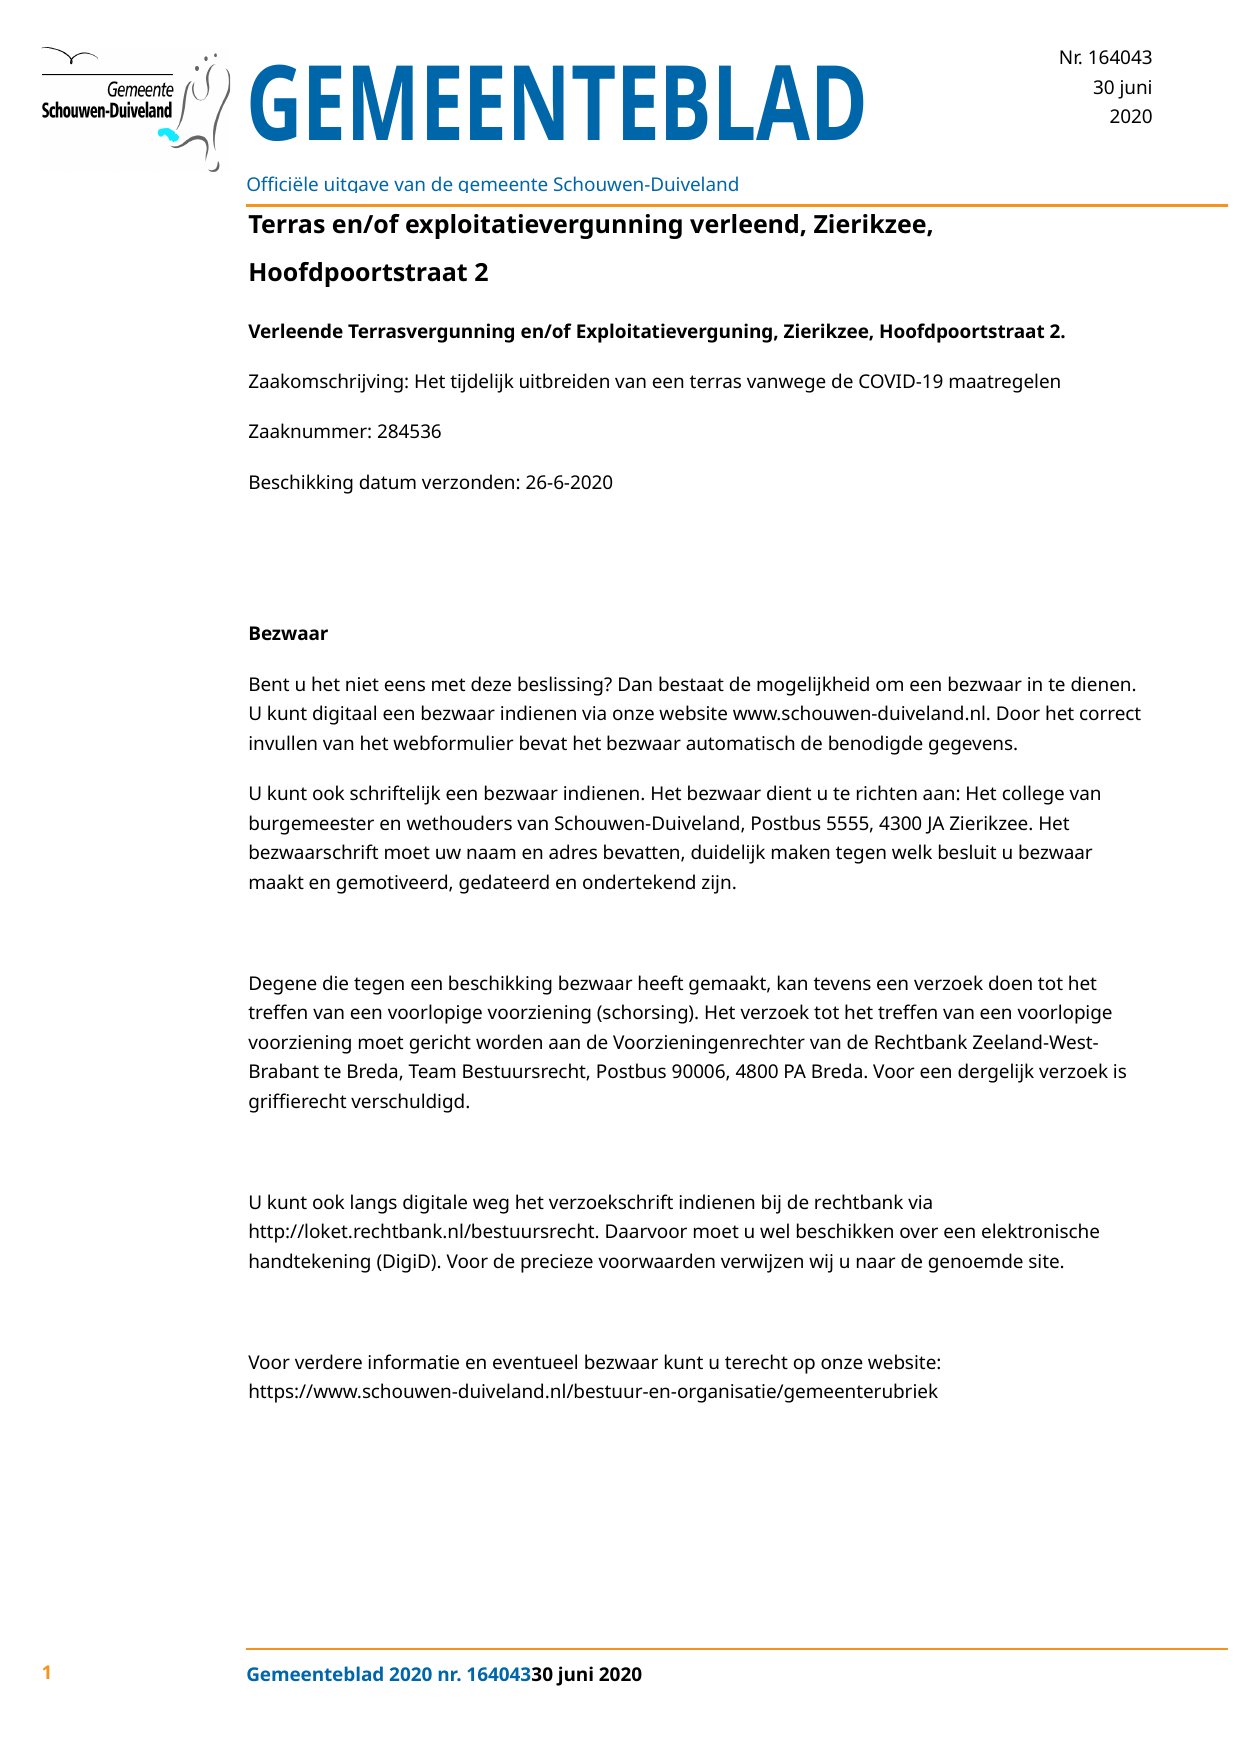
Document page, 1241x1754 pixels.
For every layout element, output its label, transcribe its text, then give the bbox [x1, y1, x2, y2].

text Verleende Terrasvergunning en/of Exploitatieverguning, Zierikzee, Hoofdpoortstraat 2. [248, 318, 1152, 344]
text Beschikking datum verzonden: 26-6-2020 [248, 469, 1152, 495]
text Zaakomschrijving: Het tijdelijk uitbreiden van een terras vanwege de COVID-19 maatregelen [248, 368, 1152, 394]
text Voor verdere informatie en eventueel bezwaar kunt u terecht op onze website: https://www.schouwen-duiveland.nl/bestuur-en-organisatie/gemeenterubriek [248, 1349, 1152, 1404]
text Bezwaar [248, 620, 1152, 646]
text Degene die tegen een beschikking bezwaar heeft gemaakt, kan tevens een verzoek doen tot het treffen van een voorlopige voorziening (schorsing). Het verzoek tot het treffen van een voorlopige voorziening moet gericht worden aan de Voorzieningenrechter van de Rechtbank Zeeland-West-Brabant te Breda, Team Bestuursrecht, Postbus 90006, 4800 PA Breda. Voor een dergelijk verzoek is griffierecht verschuldigd. [248, 970, 1152, 1114]
picture [41, 47, 231, 172]
text Zaaknummer: 284536 [248, 419, 1152, 444]
text Terras en/of exploitatievergunning verleend, Zierikzee, Hoofdpoortstraat 2 [248, 207, 1152, 288]
text U kunt ook schriftelijk een bezwaar indienen. Het bezwaar dient u te richten aan: Het college van burgemeester en wethouders van Schouwen-Duiveland, Postbus 5555, 4300 JA Zierikzee. Het bezwaarschrift moet uw naam en adres bevatten, duidelijk maken tegen welk besluit u bezwaar maakt en gemotiveerd, gedateerd en ondertekend zijn. [248, 780, 1152, 895]
text U kunt ook langs digitale weg het verzoekschrift indienen bij de rechtbank via http://loket.rechtbank.nl/bestuursrecht. Daarvoor moet u wel beschikken over een elektronische handtekening (DigiD). Voor de precieze voorwaarden verwijzen wij u naar de genoemde site. [248, 1189, 1152, 1274]
text Bent u het niet eens met deze beslissing? Dan bestaat de mogelijkheid om een bezwaar in te dienen. U kunt digitaal een bezwaar indienen via onze website www.schouwen-duiveland.nl. Door het correct invullen van het webformulier bevat het bezwaar automatisch de benodigde gegevens. [248, 671, 1152, 756]
